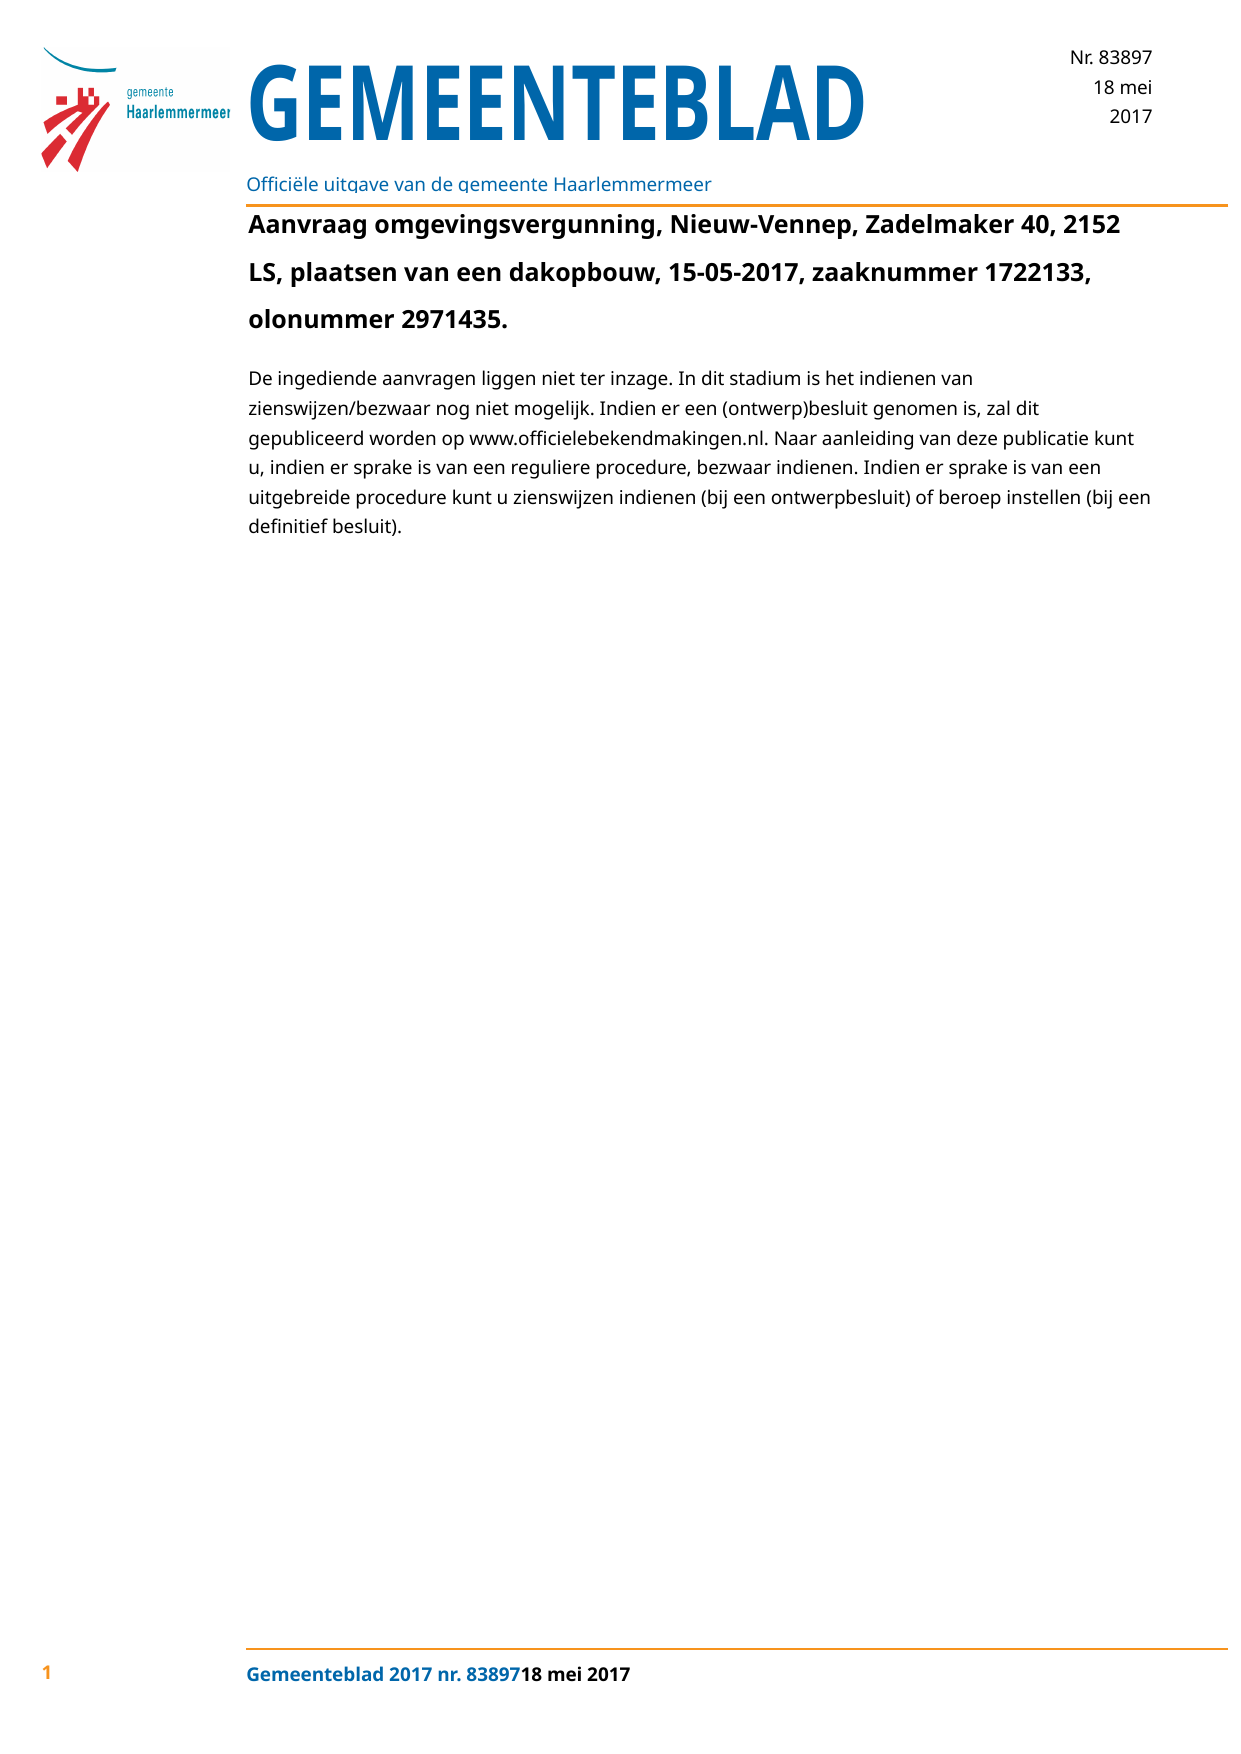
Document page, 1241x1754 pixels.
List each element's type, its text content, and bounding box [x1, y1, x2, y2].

text Aanvraag omgevingsvergunning, Nieuw-Vennep, Zadelmaker 40, 2152 LS, plaatsen van een dakopbouw, 15-05-2017, zaaknummer 1722133, olonummer 2971435. [248, 207, 1152, 336]
text De ingediende aanvragen liggen niet ter inzage. In dit stadium is het indienen van zienswijzen/bezwaar nog niet mogelijk. Indien er een (ontwerp)besluit genomen is, zal dit gepubliceerd worden op www.officielebekendmakingen.nl. Naar aanleiding van deze publicatie kunt u, indien er sprake is van een reguliere procedure, bezwaar indienen. Indien er sprake is van een uitgebreide procedure kunt u zienswijzen indienen (bij een ontwerpbesluit) of beroep instellen (bij een definitief besluit). [248, 366, 1152, 539]
picture [41, 47, 231, 172]
